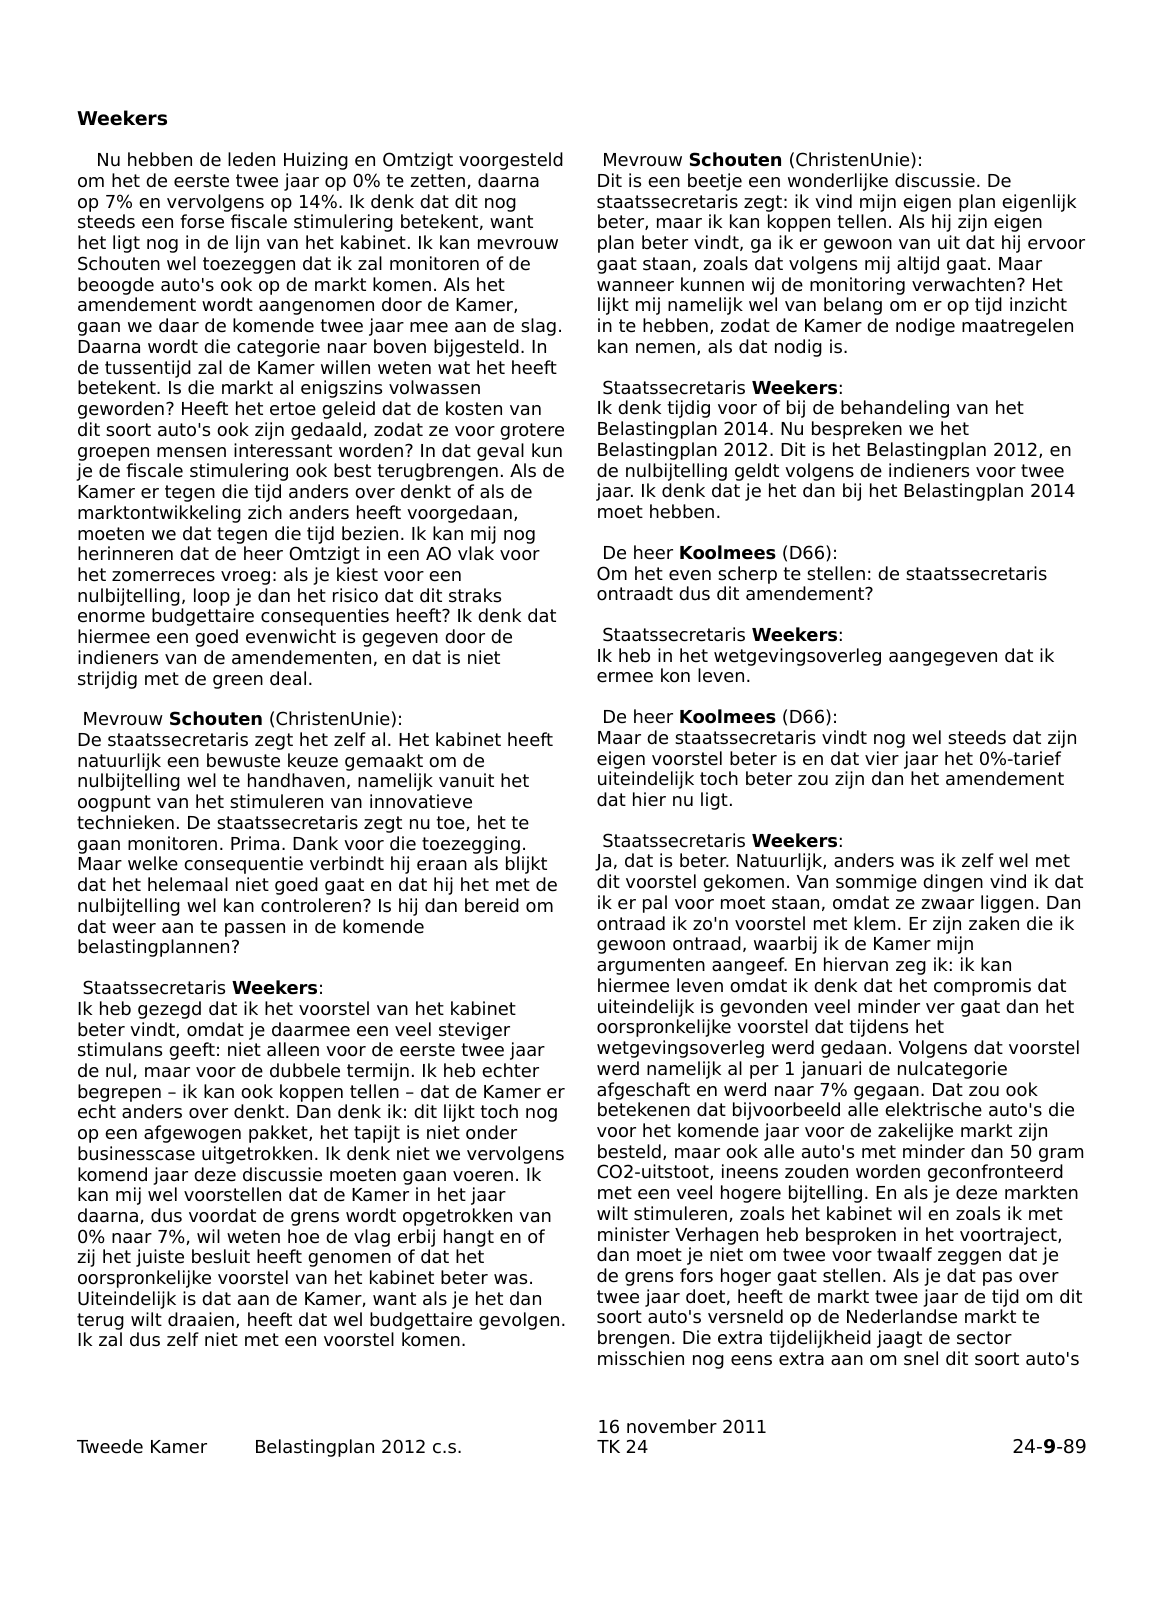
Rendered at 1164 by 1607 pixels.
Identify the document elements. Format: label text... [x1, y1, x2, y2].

text Ik denk tijdig voor of bij de behandeling van het Belastingplan 2014. Nu bespreken we het Belastingplan 2012. Dit is het Belastingplan 2012, en de nulbijtelling geldt volgens de indieners voor twee jaar. Ik denk dat je het dan bij het Belastingplan 2014 moet hebben. [596, 398, 1087, 523]
text Staatssecretaris Weekers: [77, 978, 567, 999]
text Ja, dat is beter. Natuurlijk, anders was ik zelf wel met dit voorstel gekomen. Van sommige dingen vind ik dat ik er pal voor moet staan, omdat ze zwaar liggen. Dan ontraad ik zo'n voorstel met klem. Er zijn zaken die ik gewoon ontraad, waarbij ik de Kamer mijn argumenten aangeef. En hiervan zeg ik: ik kan hiermee leven omdat ik denk dat het compromis dat uiteindelijk is gevonden veel minder ver gaat dan het oorspronkelijke voorstel dat tijdens het wetgevingsoverleg werd gedaan. Volgens dat voorstel werd namelijk al per 1 januari de nulcategorie afgeschaft en werd naar 7% gegaan. Dat zou ook betekenen dat bijvoorbeeld alle elektrische auto's die voor het komende jaar voor de zakelijke markt zijn besteld, maar ook alle auto's met minder dan 50 gram CO2-uitstoot, ineens zouden worden geconfronteerd met een veel hogere bijtelling. En als je deze markten wilt stimuleren, zoals het kabinet wil en zoals ik met minister Verhagen heb besproken in het voortraject, dan moet je niet om twee voor twaalf zeggen dat je de grens fors hoger gaat stellen. Als je dat pas over twee jaar doet, heeft de markt twee jaar de tijd om dit soort auto's versneld op de Nederlandse markt te brengen. Die extra tijdelijkheid jaagt de sector misschien nog eens extra aan om snel dit soort auto's [596, 851, 1087, 1369]
text Ik heb gezegd dat ik het voorstel van het kabinet beter vindt, omdat je daarmee een veel steviger stimulans geeft: niet alleen voor de eerste twee jaar de nul, maar voor de dubbele termijn. Ik heb echter begrepen – ik kan ook koppen tellen – dat de Kamer er echt anders over denkt. Dan denk ik: dit lijkt toch nog op een afgewogen pakket, het tapijt is niet onder businesscase uitgetrokken. Ik denk niet we vervolgens komend jaar deze discussie moeten gaan voeren. Ik kan mij wel voorstellen dat de Kamer in het jaar daarna, dus voordat de grens wordt opgetrokken van 0% naar 7%, wil weten hoe de vlag erbij hangt en of zij het juiste besluit heeft genomen of dat het oorspronkelijke voorstel van het kabinet beter was. Uiteindelijk is dat aan de Kamer, want als je het dan terug wilt draaien, heeft dat wel budgettaire gevolgen. Ik zal dus zelf niet met een voorstel komen. [77, 999, 567, 1351]
text Staatssecretaris Weekers: [596, 625, 1087, 646]
text Ik heb in het wetgevingsoverleg aangegeven dat ik ermee kon leven. [596, 646, 1087, 687]
text Dit is een beetje een wonderlijke discussie. De staatssecretaris zegt: ik vind mijn eigen plan eigenlijk beter, maar ik kan koppen tellen. Als hij zijn eigen plan beter vindt, ga ik er gewoon van uit dat hij ervoor gaat staan, zoals dat volgens mij altijd gaat. Maar wanneer kunnen wij de monitoring verwachten? Het lijkt mij namelijk wel van belang om er op tijd inzicht in te hebben, zodat de Kamer de nodige maatregelen kan nemen, als dat nodig is. [596, 171, 1087, 357]
text Mevrouw Schouten (ChristenUnie): [596, 150, 1087, 171]
text De staatssecretaris zegt het zelf al. Het kabinet heeft natuurlijk een bewuste keuze gemaakt om de nulbijtelling wel te handhaven, namelijk vanuit het oogpunt van het stimuleren van innovatieve technieken. De staatssecretaris zegt nu toe, het te gaan monitoren. Prima. Dank voor die toezegging. Maar welke consequentie verbindt hij eraan als blijkt dat het helemaal niet goed gaat en dat hij het met de nulbijtelling wel kan controleren? Is hij dan bereid om dat weer aan te passen in de komende belastingplannen? [77, 730, 567, 958]
text Om het even scherp te stellen: de staatssecretaris ontraadt dus dit amendement? [596, 563, 1087, 605]
text Nu hebben de leden Huizing en Omtzigt voorgesteld om het de eerste twee jaar op 0% te zetten, daarna op 7% en vervolgens op 14%. Ik denk dat dit nog steeds een forse fiscale stimulering betekent, want het ligt nog in de lijn van het kabinet. Ik kan mevrouw Schouten wel toezeggen dat ik zal monitoren of de beoogde auto's ook op de markt komen. Als het amendement wordt aangenomen door de Kamer, gaan we daar de komende twee jaar mee aan de slag. Daarna wordt die categorie naar boven bijgesteld. In de tussentijd zal de Kamer willen weten wat het heeft betekent. Is die markt al enigszins volwassen geworden? Heeft het ertoe geleid dat de kosten van dit soort auto's ook zijn gedaald, zodat ze voor grotere groepen mensen interessant worden? In dat geval kun je de fiscale stimulering ook best terugbrengen. Als de Kamer er tegen die tijd anders over denkt of als de marktontwikkeling zich anders heeft voorgedaan, moeten we dat tegen die tijd bezien. Ik kan mij nog herinneren dat de heer Omtzigt in een AO vlak voor het zomerreces vroeg: als je kiest voor een nulbijtelling, loop je dan het risico dat dit straks enorme budgettaire consequenties heeft? Ik denk dat hiermee een goed evenwicht is gegeven door de indieners van de amendementen, en dat is niet strijdig met de green deal. [77, 150, 567, 689]
text Maar de staatssecretaris vindt nog wel steeds dat zijn eigen voorstel beter is en dat vier jaar het 0%-tarief uiteindelijk toch beter zou zijn dan het amendement dat hier nu ligt. [596, 728, 1087, 811]
text De heer Koolmees (D66): [596, 707, 1087, 728]
text Staatssecretaris Weekers: [596, 377, 1087, 398]
text Staatssecretaris Weekers: [596, 831, 1087, 851]
text Mevrouw Schouten (ChristenUnie): [77, 709, 567, 730]
text De heer Koolmees (D66): [596, 543, 1087, 563]
